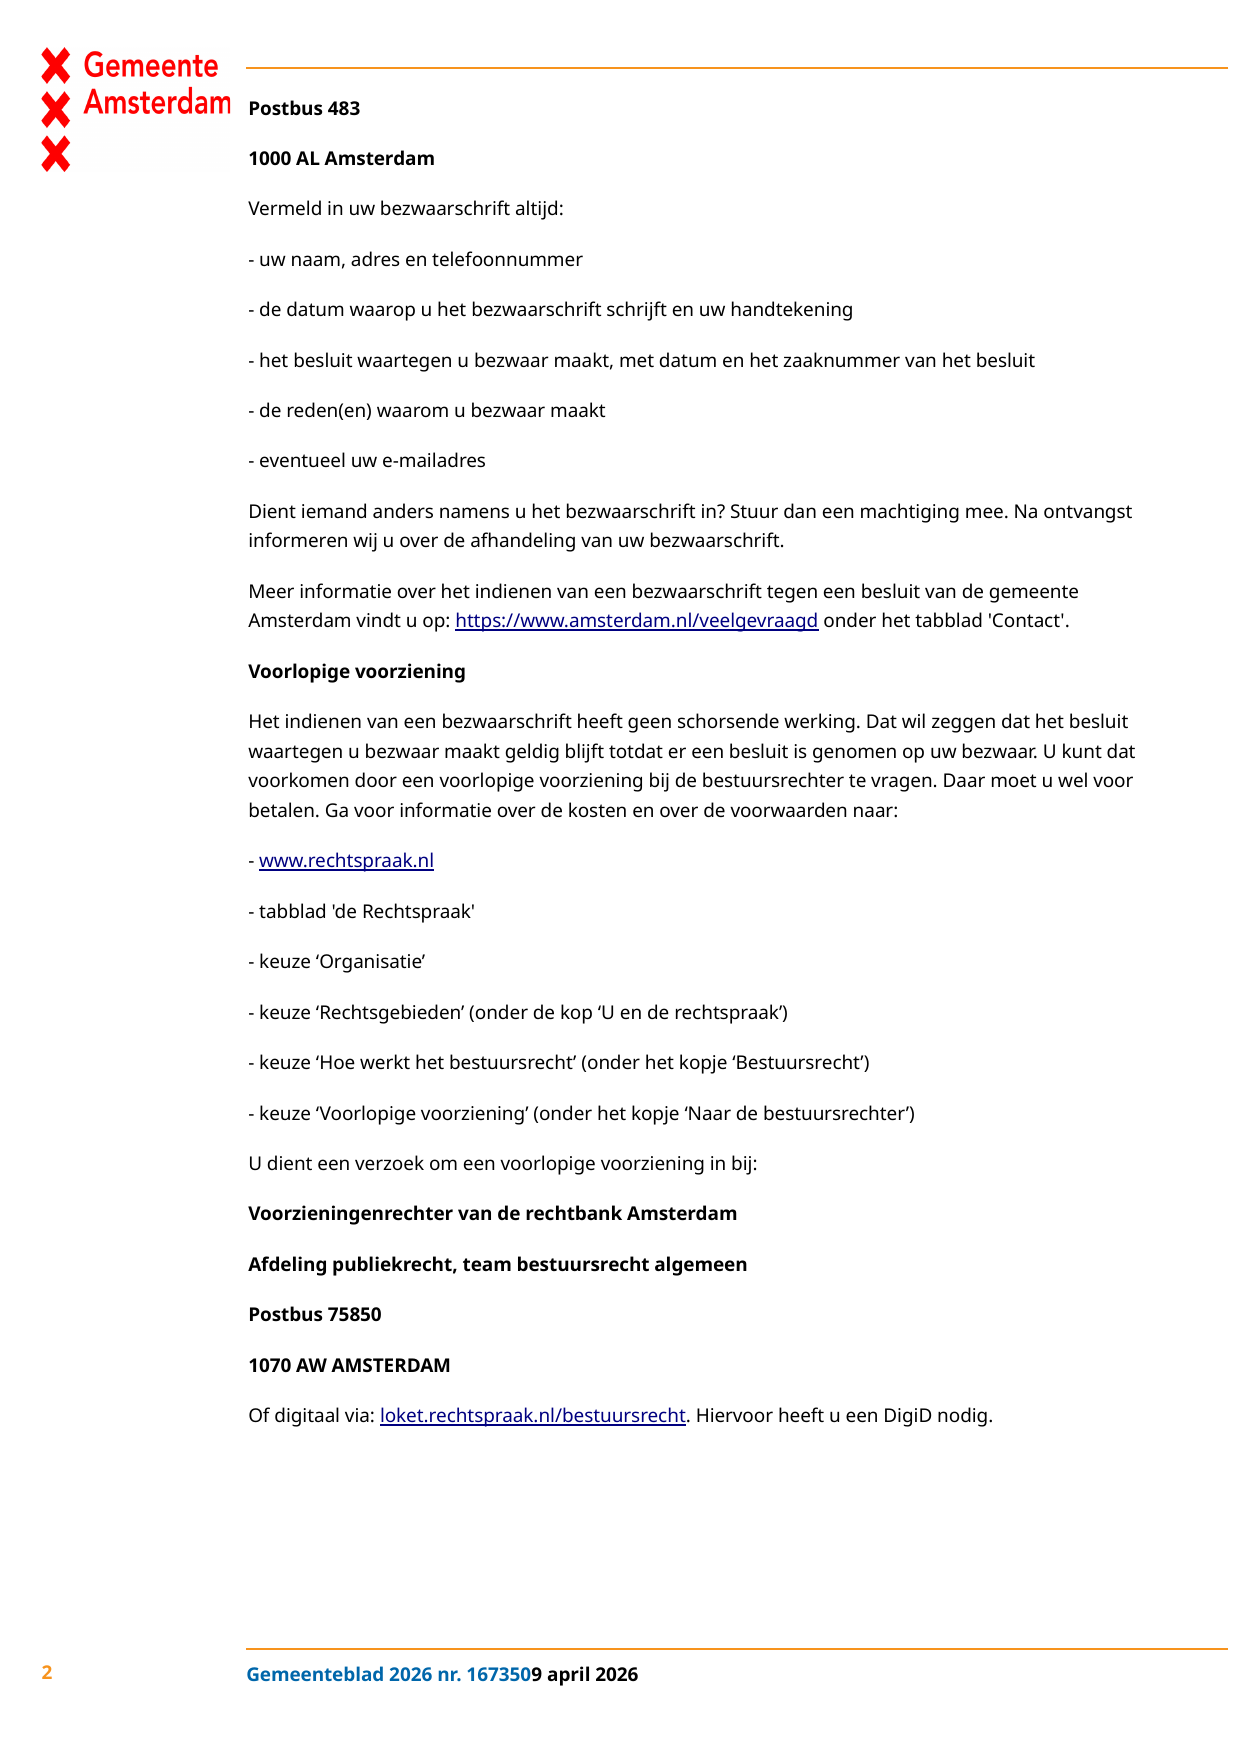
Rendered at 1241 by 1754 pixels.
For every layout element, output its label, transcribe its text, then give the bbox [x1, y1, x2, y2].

text - keuze ‘Organisatie’ [248, 948, 1152, 974]
picture [41, 47, 231, 172]
text - de reden(en) waarom u bezwaar maakt [248, 397, 1152, 423]
text 1000 AL Amsterdam [248, 145, 1152, 171]
text Meer informatie over het indienen van een bezwaarschrift tegen een besluit van de gemeente Amsterdam vindt u op: https://www.amsterdam.nl/veelgevraagd onder het tabblad 'Contact'. [248, 578, 1152, 633]
text 1070 AW AMSTERDAM [248, 1352, 1152, 1378]
text Postbus 483 [248, 95, 1152, 121]
text - het besluit waartegen u bezwaar maakt, met datum en het zaaknummer van het besluit [248, 347, 1152, 373]
text Voorlopige voorziening [248, 658, 1152, 684]
text - tabblad 'de Rechtspraak' [248, 898, 1152, 924]
text - keuze ‘Hoe werkt het bestuursrecht’ (onder het kopje ‘Bestuursrecht’) [248, 1049, 1152, 1075]
text Dient iemand anders namens u het bezwaarschrift in? Stuur dan een machtiging mee. Na ontvangst informeren wij u over de afhandeling van uw bezwaarschrift. [248, 498, 1152, 553]
text - www.rechtspraak.nl [248, 848, 1152, 873]
text - keuze ‘Voorlopige voorziening’ (onder het kopje ‘Naar de bestuursrechter’) [248, 1100, 1152, 1126]
text - keuze ‘Rechtsgebieden’ (onder de kop ‘U en de rechtspraak’) [248, 999, 1152, 1025]
text Of digitaal via: loket.rechtspraak.nl/bestuursrecht. Hiervoor heeft u een DigiD nodig. [248, 1402, 1152, 1428]
text Vermeld in uw bezwaarschrift altijd: [248, 196, 1152, 221]
text U dient een verzoek om een voorlopige voorziening in bij: [248, 1150, 1152, 1176]
text Het indienen van een bezwaarschrift heeft geen schorsende werking. Dat wil zeggen dat het besluit waartegen u bezwaar maakt geldig blijft totdat er een besluit is genomen op uw bezwaar. U kunt dat voorkomen door een voorlopige voorziening bij de bestuursrechter te vragen. Daar moet u wel voor betalen. Ga voor informatie over de kosten en over de voorwaarden naar: [248, 708, 1152, 823]
text - de datum waarop u het bezwaarschrift schrijft en uw handtekening [248, 296, 1152, 322]
text Afdeling publiekrecht, team bestuursrecht algemeen [248, 1251, 1152, 1277]
text - uw naam, adres en telefoonnummer [248, 246, 1152, 272]
text Voorzieningenrechter van de rechtbank Amsterdam [248, 1201, 1152, 1226]
text Postbus 75850 [248, 1301, 1152, 1327]
text - eventueel uw e-mailadres [248, 448, 1152, 473]
